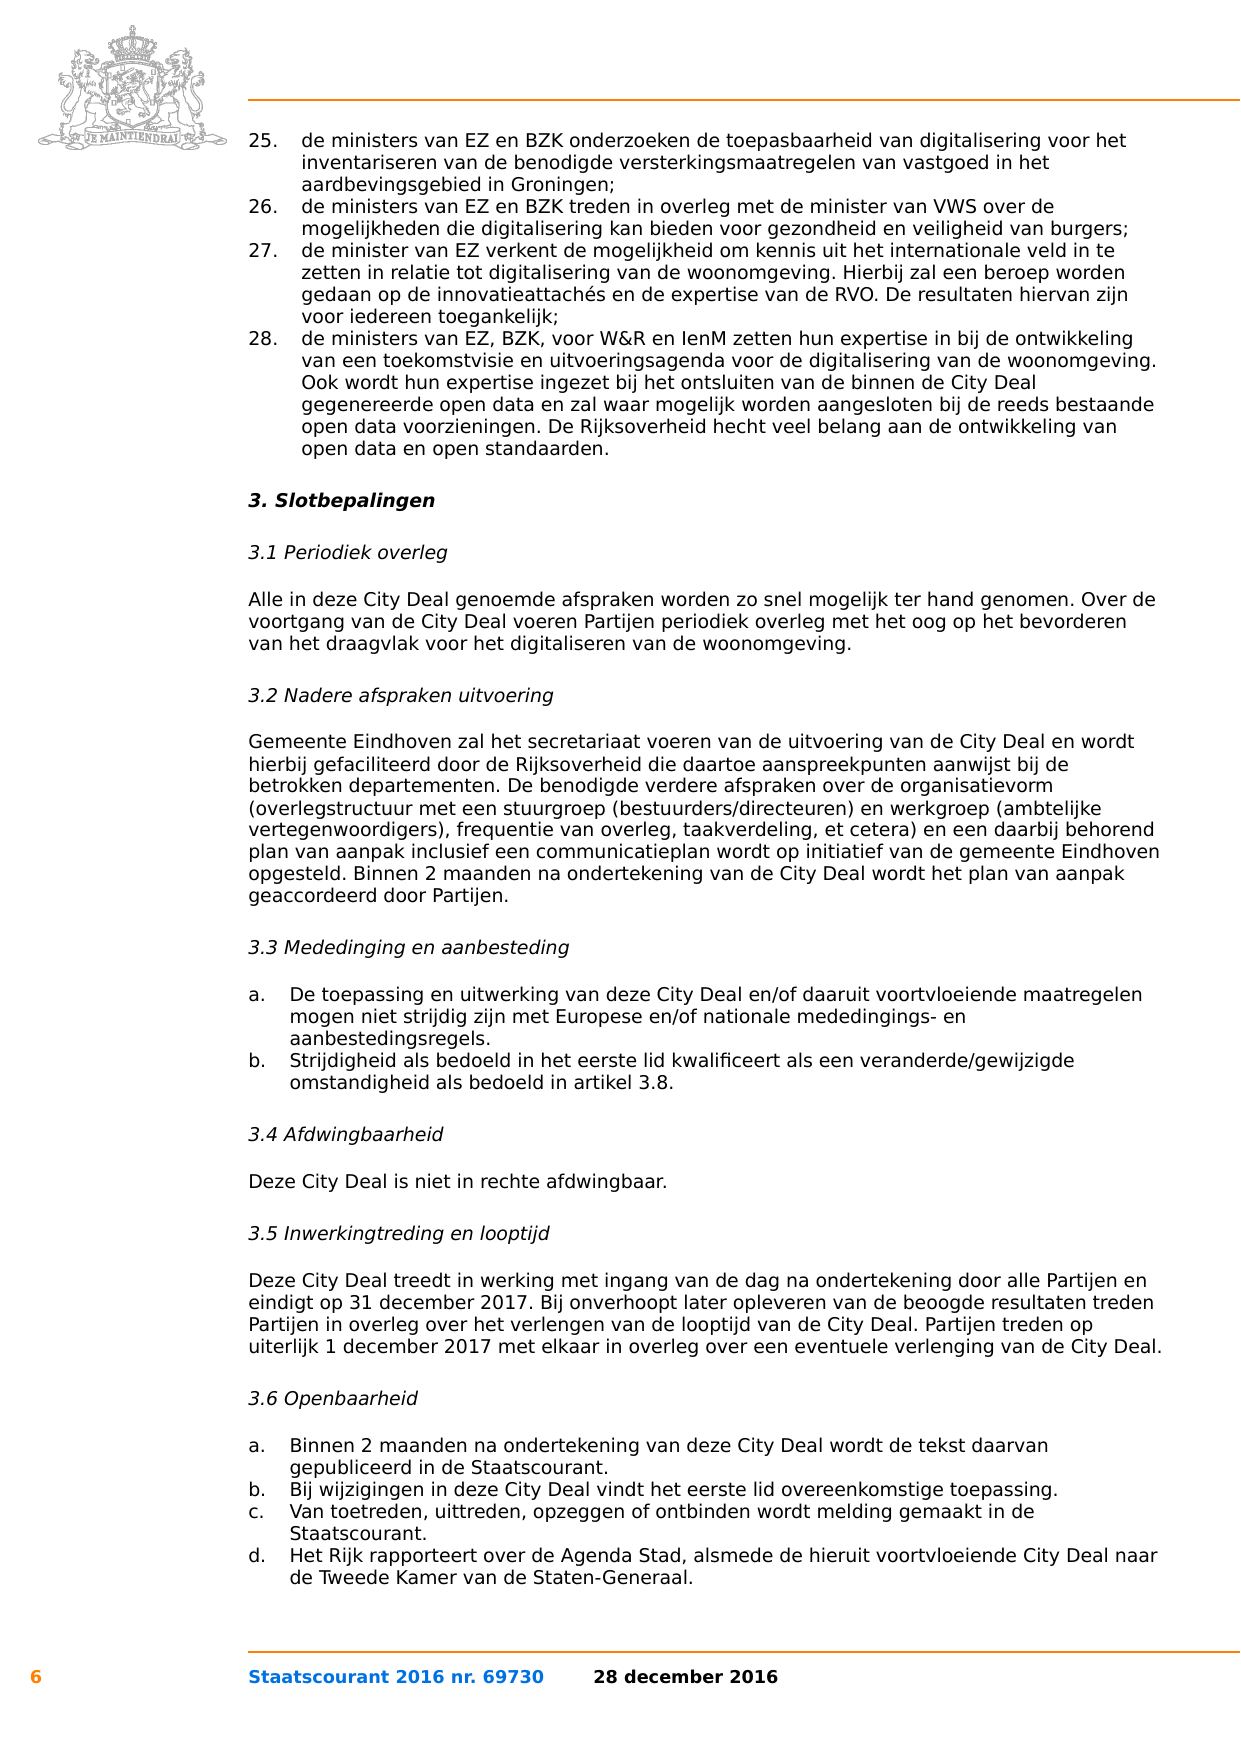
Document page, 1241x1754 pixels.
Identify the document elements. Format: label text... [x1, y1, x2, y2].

text b. Strijdigheid als bedoeld in het eerste lid kwalificeert als een veranderde/gewijzigde omstandigheid als bedoeld in artikel 3.8. [248, 1050, 1163, 1094]
subtitle 3. Slotbepalingen [248, 489, 1163, 512]
text c. Van toetreden, uittreden, opzeggen of ontbinden wordt melding gemaakt in de Staatscourant. [248, 1501, 1163, 1545]
text Gemeente Eindhoven zal het secretariaat voeren van de uitvoering van de City Deal en wordt hierbij gefaciliteerd door de Rijksoverheid die daartoe aanspreekpunten aanwijst bij de betrokken departementen. De benodigde verdere afspraken over de organisatievorm (overlegstructuur met een stuurgroep (bestuurders/directeuren) en werkgroep (ambtelijke vertegenwoordigers), frequentie van overleg, taakverdeling, et cetera) en een daarbij behorend plan van aanpak inclusief een communicatieplan wordt op initiatief van de gemeente Eindhoven opgesteld. Binnen 2 maanden na ondertekening van de City Deal wordt het plan van aanpak geaccordeerd door Partijen. [248, 731, 1163, 907]
text 26. de ministers van EZ en BZK treden in overleg met de minister van VWS over de mogelijkheden die digitalisering kan bieden voor gezondheid en veiligheid van burgers; [248, 196, 1163, 240]
text 27. de minister van EZ verkent de mogelijkheid om kennis uit het internationale veld in te zetten in relatie tot digitalisering van de woonomgeving. Hierbij zal een beroep worden gedaan op de innovatieattachés en de expertise van de RVO. De resultaten hiervan zijn voor iedereen toegankelijk; [248, 240, 1163, 328]
subtitle 3.4 Afdwingbaarheid [248, 1124, 1163, 1146]
subtitle 3.1 Periodiek overleg [248, 542, 1163, 563]
text Deze City Deal treedt in werking met ingang van de dag na ondertekening door alle Partijen en eindigt op 31 december 2017. Bij onverhoopt later opleveren van de beoogde resultaten treden Partijen in overleg over het verlengen van de looptijd van de City Deal. Partijen treden op uiterlijk 1 december 2017 met elkaar in overleg over een eventuele verlenging van de City Deal. [248, 1270, 1163, 1358]
subtitle 3.2 Nadere afspraken uitvoering [248, 684, 1163, 706]
text a. De toepassing en uitwerking van deze City Deal en/of daaruit voortvloeiende maatregelen mogen niet strijdig zijn met Europese en/of nationale mededingings- en aanbestedingsregels. [248, 984, 1163, 1050]
text d. Het Rijk rapporteert over de Agenda Stad, alsmede de hieruit voortvloeiende City Deal naar de Tweede Kamer van de Staten-Generaal. [248, 1545, 1163, 1589]
subtitle 3.3 Mededinging en aanbesteding [248, 937, 1163, 959]
subtitle 3.5 Inwerkingtreding en looptijd [248, 1223, 1163, 1245]
subtitle 3.6 Openbaarheid [248, 1388, 1163, 1410]
text 28. de ministers van EZ, BZK, voor W&R en IenM zetten hun expertise in bij de ontwikkeling van een toekomstvisie en uitvoeringsagenda voor de digitalisering van de woonomgeving. Ook wordt hun expertise ingezet bij het ontsluiten van de binnen de City Deal gegenereerde open data en zal waar mogelijk worden aangesloten bij de reeds bestaande open data voorzieningen. De Rijksoverheid hecht veel belang aan de ontwikkeling van open data en open standaarden. [248, 328, 1163, 459]
text b. Bij wijzigingen in deze City Deal vindt het eerste lid overeenkomstige toepassing. [248, 1479, 1163, 1501]
text Deze City Deal is niet in rechte afdwingbaar. [248, 1171, 1163, 1193]
text 25. de ministers van EZ en BZK onderzoeken de toepasbaarheid van digitalisering voor het inventariseren van de benodigde versterkingsmaatregelen van vastgoed in het aardbevingsgebied in Groningen; [248, 130, 1163, 196]
text a. Binnen 2 maanden na ondertekening van deze City Deal wordt de tekst daarvan gepubliceerd in de Staatscourant. [248, 1435, 1163, 1479]
picture [38, 25, 227, 150]
text Alle in deze City Deal genoemde afspraken worden zo snel mogelijk ter hand genomen. Over de voortgang van de City Deal voeren Partijen periodiek overleg met het oog op het bevorderen van het draagvlak voor het digitaliseren van de woonomgeving. [248, 588, 1163, 654]
